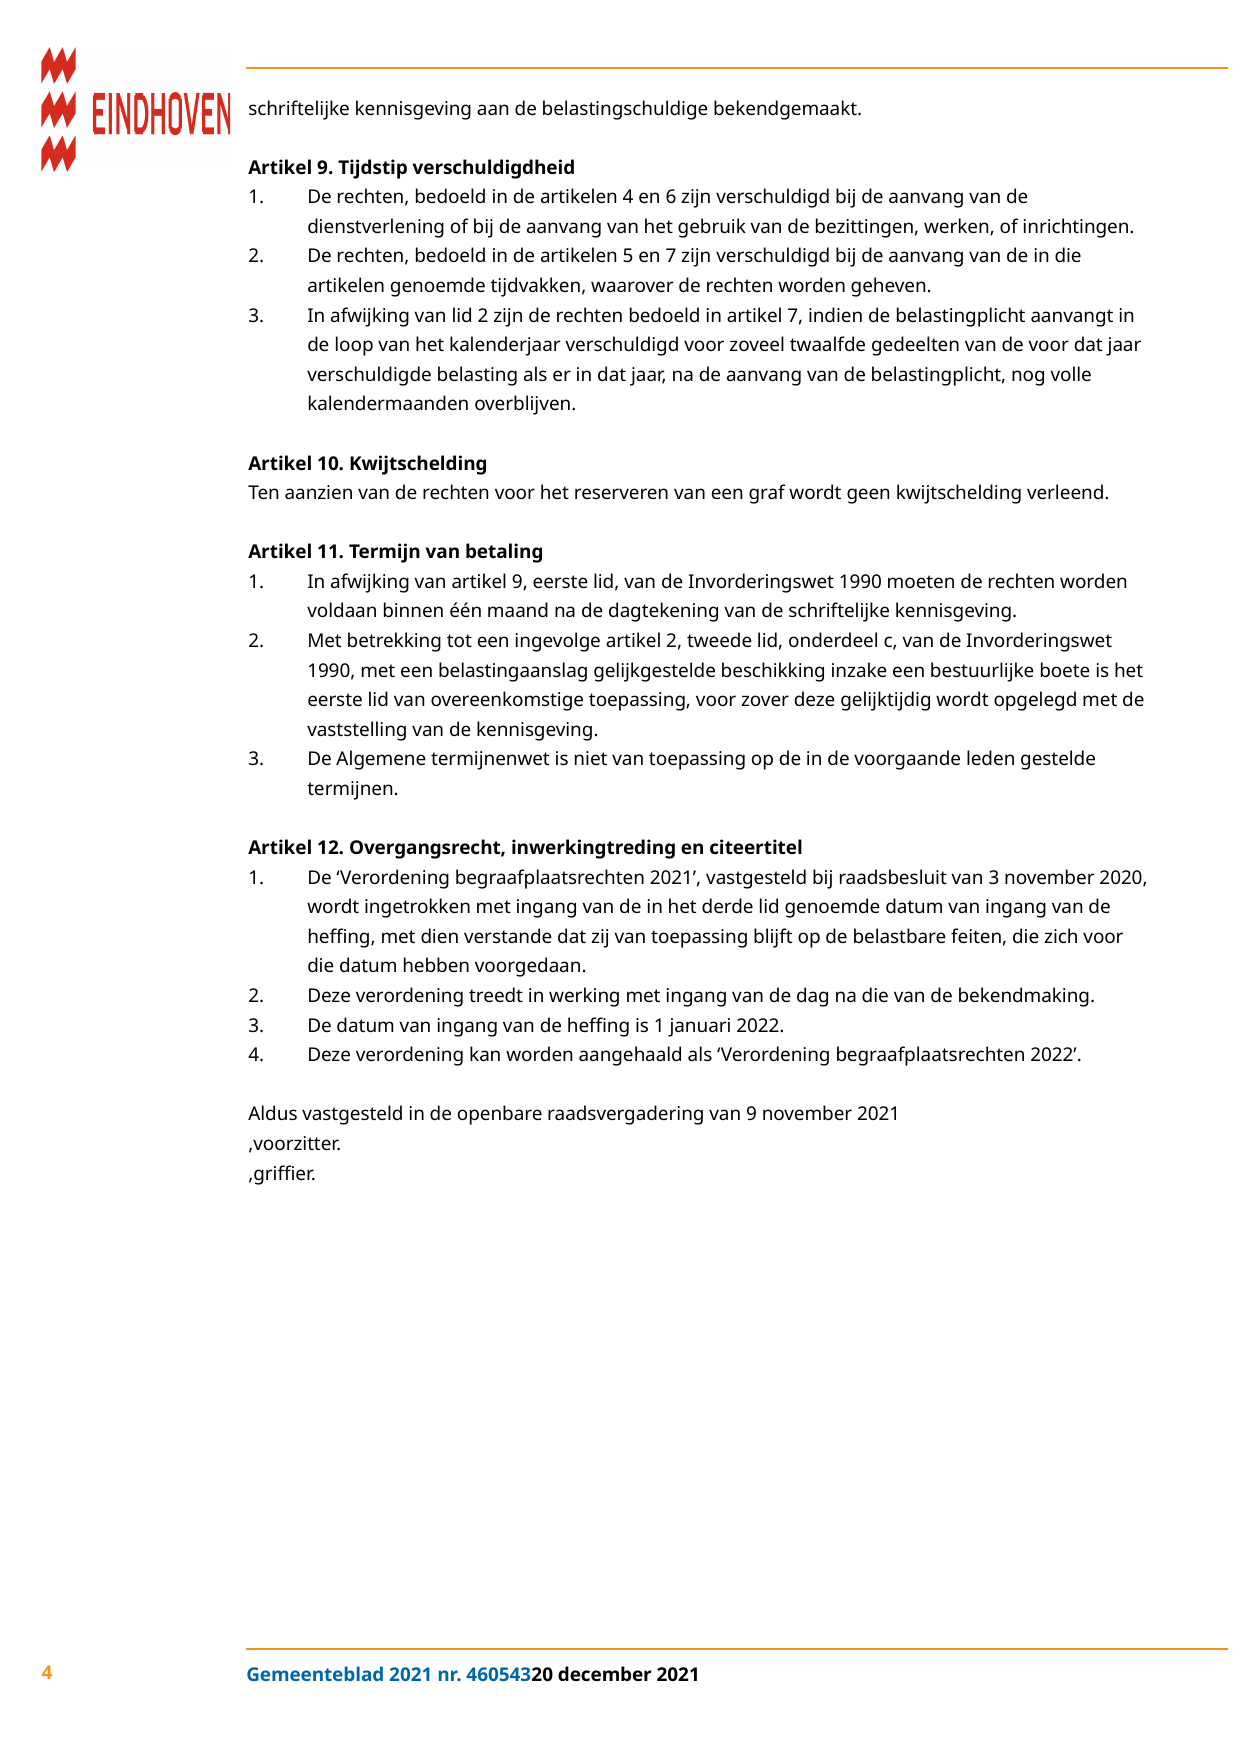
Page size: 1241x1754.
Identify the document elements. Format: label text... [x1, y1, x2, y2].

text Artikel 11. Termijn van betaling [248, 538, 1152, 564]
text ,griffier. [248, 1160, 1152, 1186]
list De rechten, bedoeld in de artikelen 4 en 6 zijn verschuldigd bij de aanvang van de dienstverlening of bij de aanvang van het gebruik van de bezittingen, werken, of inrichtingen. [248, 183, 1152, 239]
text Artikel 12. Overgangsrecht, inwerkingtreding en citeertitel [248, 834, 1152, 860]
list Deze verordening kan worden aangehaald als ‘Verordening begraafplaatsrechten 2022’. [248, 1041, 1152, 1067]
list In afwijking van artikel 9, eerste lid, van de Invorderingswet 1990 moeten de rechten worden voldaan binnen één maand na de dagtekening van de schriftelijke kennisgeving. [248, 568, 1152, 623]
text Ten aanzien van de rechten voor het reserveren van een graf wordt geen kwijtschelding verleend. [248, 479, 1152, 505]
picture [41, 47, 231, 172]
text Artikel 9. Tijdstip verschuldigdheid [248, 154, 1152, 180]
list Met betrekking tot een ingevolge artikel 2, tweede lid, onderdeel c, van de Invorderingswet 1990, met een belastingaanslag gelijkgestelde beschikking inzake een bestuurlijke boete is het eerste lid van overeenkomstige toepassing, voor zover deze gelijktijdig wordt opgelegd met de vaststelling van de kennisgeving. [248, 627, 1152, 742]
text Aldus vastgesteld in de openbare raadsvergadering van 9 november 2021 [248, 1101, 1152, 1126]
text ,voorzitter. [248, 1130, 1152, 1156]
list De datum van ingang van de heffing is 1 januari 2022. [248, 1012, 1152, 1038]
list De rechten, bedoeld in de artikelen 5 en 7 zijn verschuldigd bij de aanvang van de in die artikelen genoemde tijdvakken, waarover de rechten worden geheven. [248, 243, 1152, 298]
list Deze verordening treedt in werking met ingang van de dag na die van de bekendmaking. [248, 982, 1152, 1008]
text schriftelijke kennisgeving aan de belastingschuldige bekendgemaakt. [248, 95, 1152, 121]
list In afwijking van lid 2 zijn de rechten bedoeld in artikel 7, indien de belastingplicht aanvangt in de loop van het kalenderjaar verschuldigd voor zoveel twaalfde gedeelten van de voor dat jaar verschuldigde belasting als er in dat jaar, na de aanvang van de belastingplicht, nog volle kalendermaanden overblijven. [248, 302, 1152, 416]
list De ‘Verordening begraafplaatsrechten 2021’, vastgesteld bij raadsbesluit van 3 november 2020, wordt ingetrokken met ingang van de in het derde lid genoemde datum van ingang van de heffing, met dien verstande dat zij van toepassing blijft op de belastbare feiten, die zich voor die datum hebben voorgedaan. [248, 864, 1152, 978]
list De Algemene termijnenwet is niet van toepassing op de in de voorgaande leden gestelde termijnen. [248, 746, 1152, 801]
text Artikel 10. Kwijtschelding [248, 450, 1152, 476]
